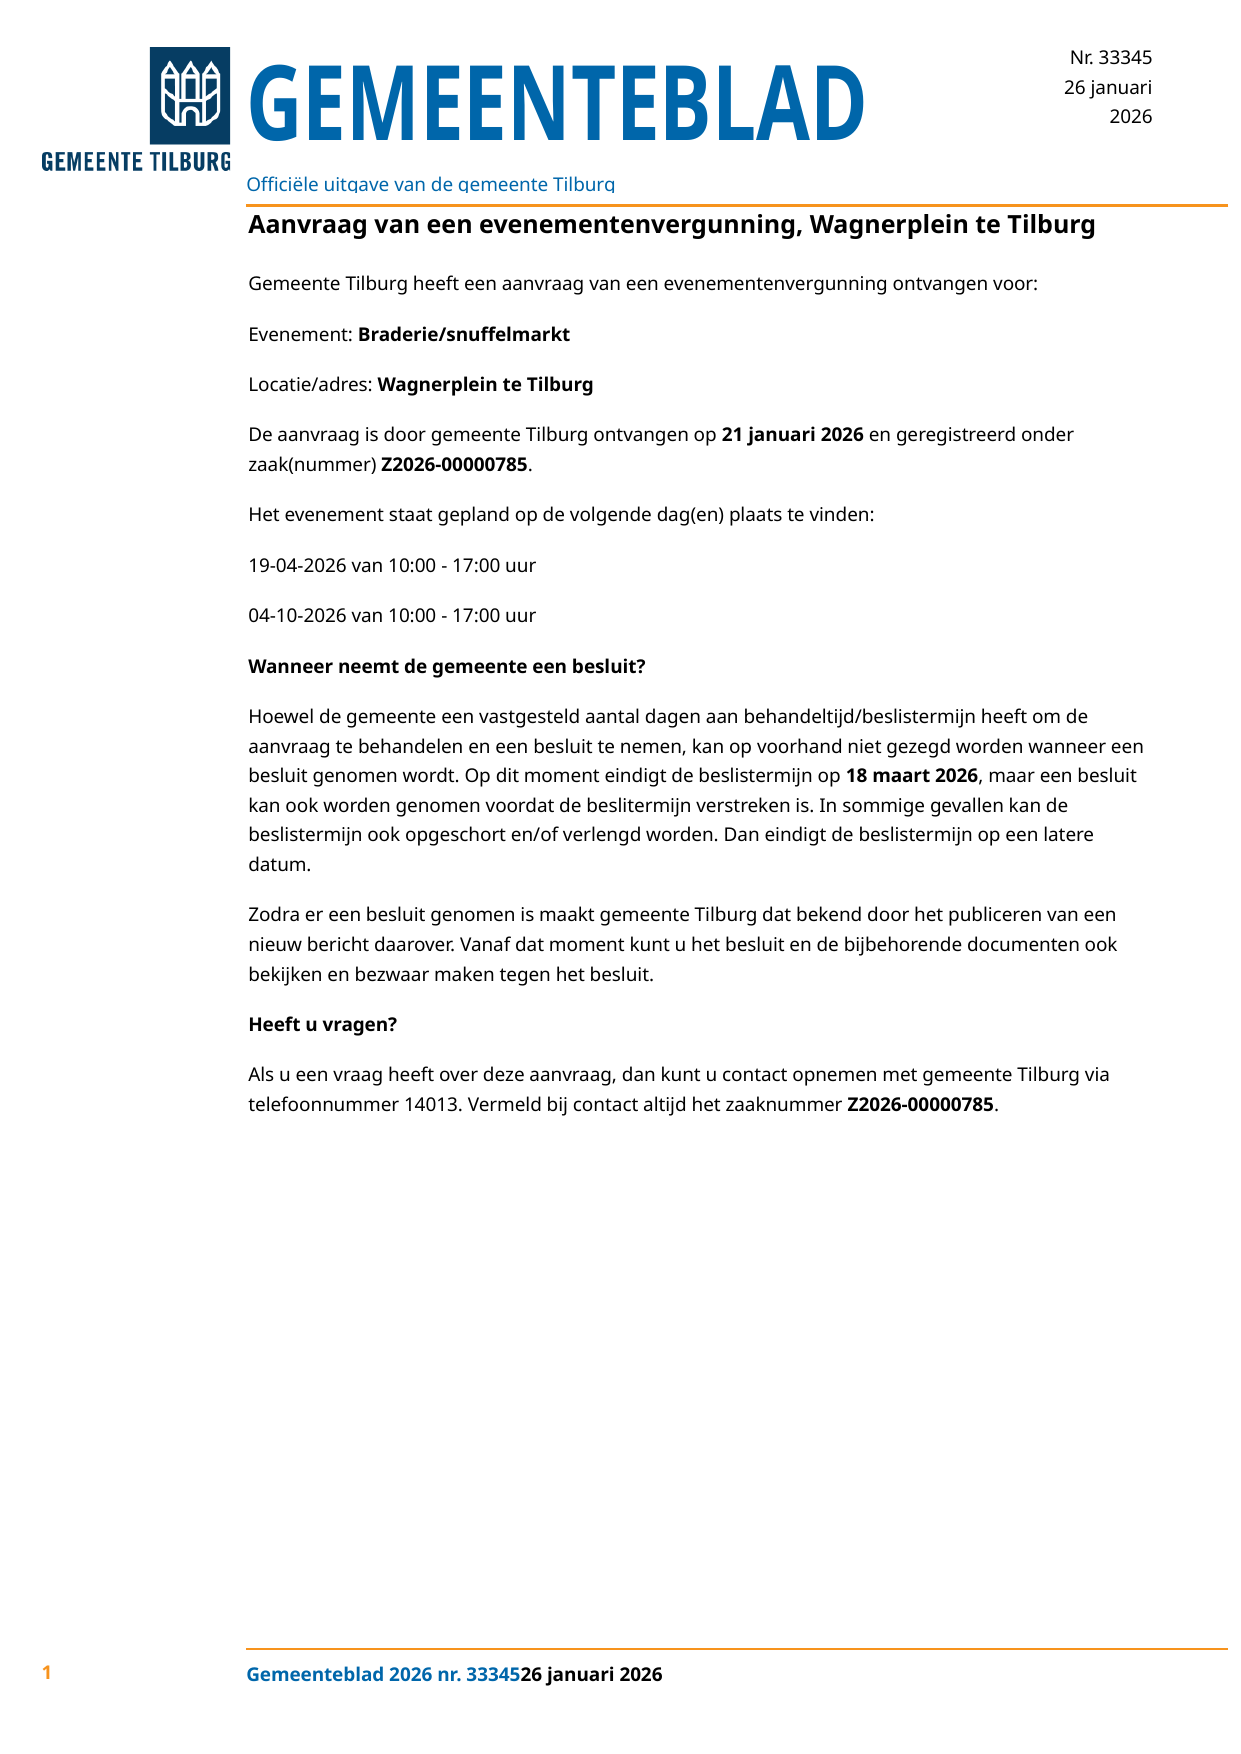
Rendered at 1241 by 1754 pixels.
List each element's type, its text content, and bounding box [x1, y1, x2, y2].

text Zodra er een besluit genomen is maakt gemeente Tilburg dat bekend door het publiceren van een nieuw bericht daarover. Vanaf dat moment kunt u het besluit en de bijbehorende documenten ook bekijken en bezwaar maken tegen het besluit. [248, 902, 1152, 986]
picture [41, 47, 231, 172]
text Het evenement staat gepland op de volgende dag(en) plaats te vinden: [248, 502, 1152, 527]
text 04-10-2026 van 10:00 - 17:00 uur [248, 602, 1152, 628]
text Hoewel de gemeente een vastgesteld aantal dagen aan behandeltijd/beslistermijn heeft om de aanvraag te behandelen en een besluit te nemen, kan op voorhand niet gezegd worden wanneer een besluit genomen wordt. Op dit moment eindigt de beslistermijn op 18 maart 2026, maar een besluit kan ook worden genomen voordat de beslitermijn verstreken is. In sommige gevallen kan de beslistermijn ook opgeschort en/of verlengd worden. Dan eindigt de beslistermijn op een latere datum. [248, 703, 1152, 877]
text De aanvraag is door gemeente Tilburg ontvangen op 21 januari 2026 en geregistreerd onder zaak(nummer) Z2026-00000785. [248, 422, 1152, 477]
text Heeft u vragen? [248, 1011, 1152, 1037]
text Evenement: Braderie/snuffelmarkt [248, 321, 1152, 346]
text Wanneer neemt de gemeente een besluit? [248, 653, 1152, 678]
text 19-04-2026 van 10:00 - 17:00 uur [248, 552, 1152, 578]
text Aanvraag van een evenementenvergunning, Wagnerplein te Tilburg [248, 207, 1152, 241]
text Locatie/adres: Wagnerplein te Tilburg [248, 371, 1152, 397]
text Gemeente Tilburg heeft een aanvraag van een evenementenvergunning ontvangen voor: [248, 270, 1152, 296]
text Als u een vraag heeft over deze aanvraag, dan kunt u contact opnemen met gemeente Tilburg via telefoonnummer 14013. Vermeld bij contact altijd het zaaknummer Z2026-00000785. [248, 1062, 1152, 1117]
